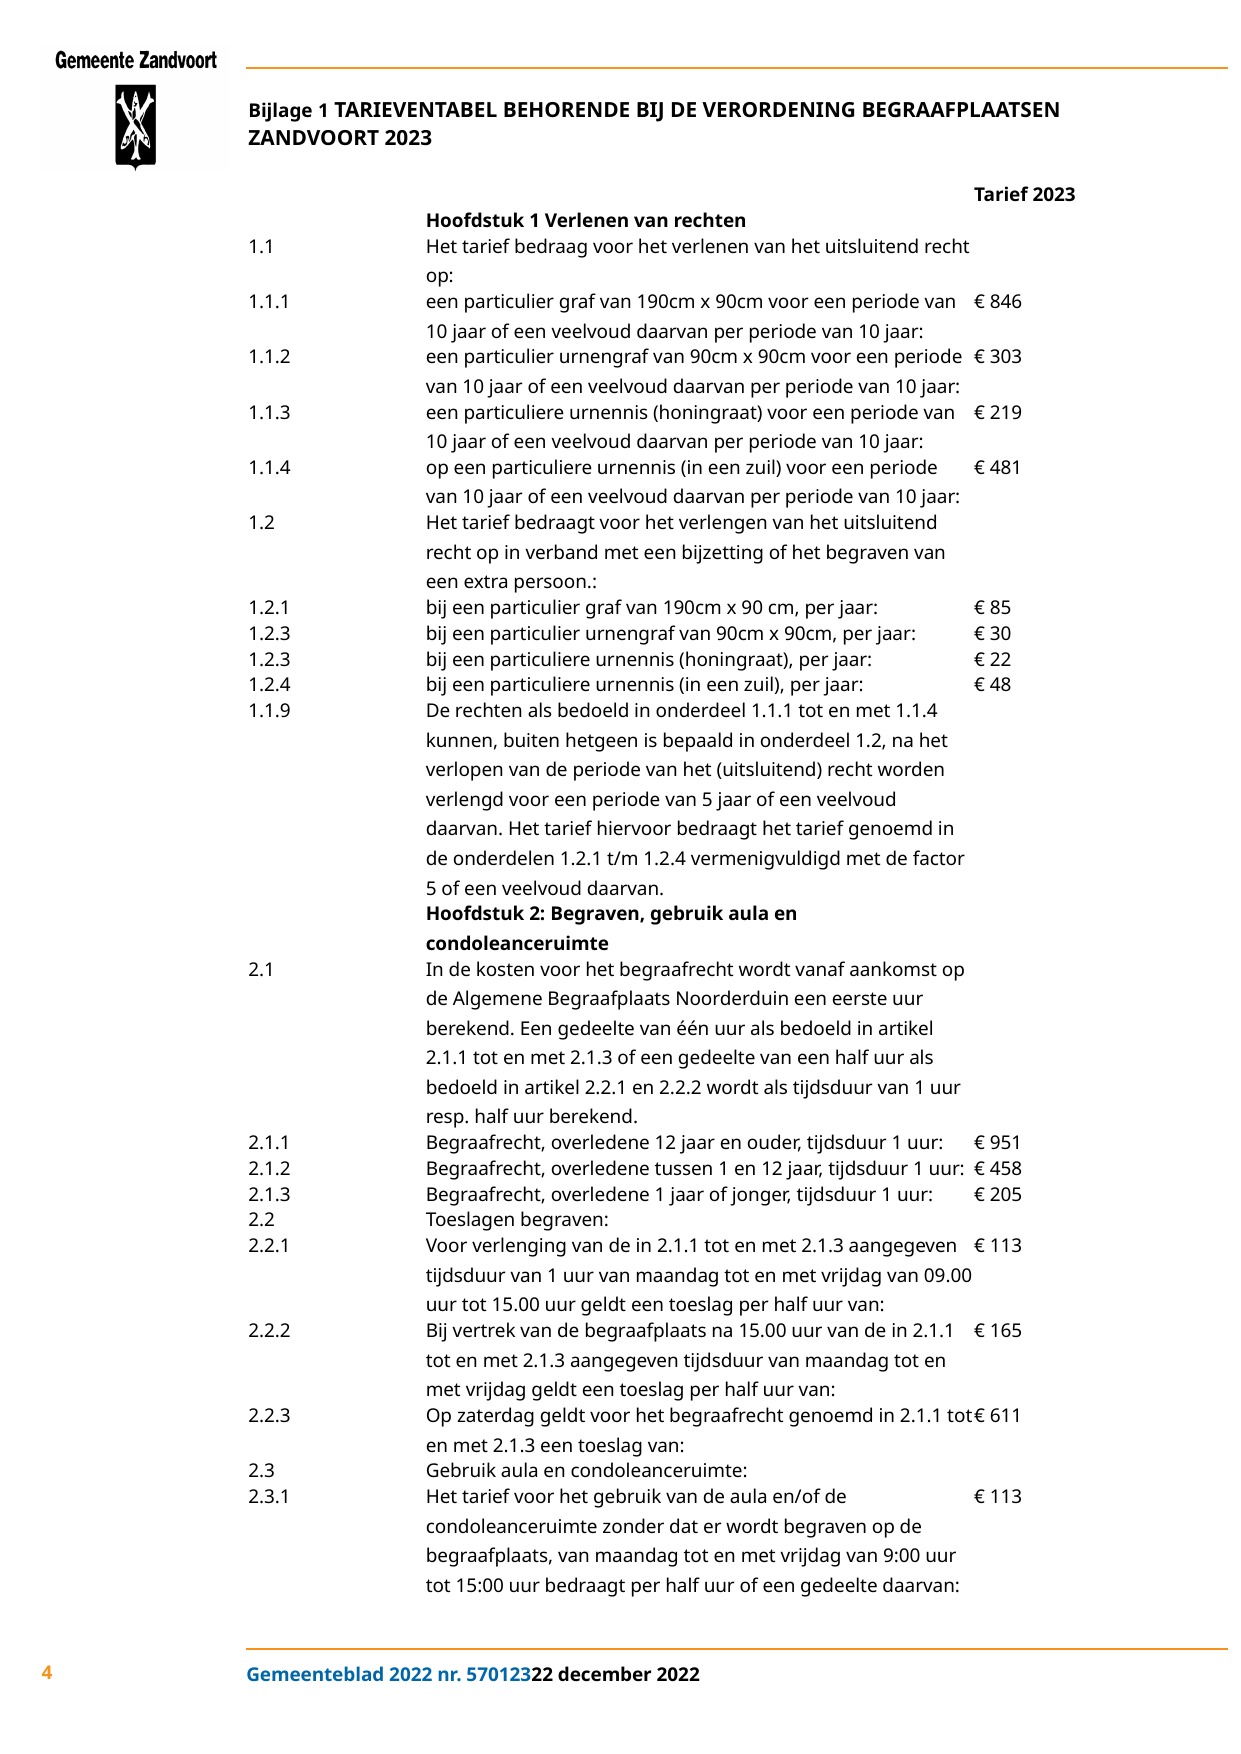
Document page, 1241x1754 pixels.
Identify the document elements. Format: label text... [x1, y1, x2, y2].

table_cell Het tarief bedraagt voor het verlengen van het uitsluitend recht op in verband met een bijzetting of het begraven van een extra persoon.: [426, 510, 974, 594]
table_cell [248, 207, 426, 233]
table_cell Voor verlenging van de in 2.1.1 tot en met 2.1.3 aangegeven tijdsduur van 1 uur van maandag tot en met vrijdag van 09.00 uur tot 15.00 uur geldt een toeslag per half uur van: [426, 1233, 974, 1317]
table_cell Hoofdstuk 2: Begraven, gebruik aula en condoleanceruimte [426, 901, 974, 956]
table_cell Hoofdstuk 1 Verlenen van rechten [426, 207, 974, 233]
table_cell [248, 901, 426, 956]
table_cell € 458 [974, 1155, 1152, 1181]
table_cell € 846 [974, 288, 1152, 343]
table_header [248, 181, 426, 207]
table_cell 1.1 [248, 233, 426, 288]
table_cell [974, 956, 1152, 1129]
table_cell 1.1.2 [248, 344, 426, 399]
table_cell Gebruik aula en condoleanceruimte: [426, 1458, 974, 1483]
table_cell 2.2.2 [248, 1317, 426, 1402]
table_cell bij een particuliere urnennis (in een zuil), per jaar: [426, 672, 974, 697]
table_cell 2.2.1 [248, 1233, 426, 1317]
table_cell 1.1.4 [248, 454, 426, 509]
table_cell In de kosten voor het begraafrecht wordt vanaf aankomst op de Algemene Begraafplaats Noorderduin een eerste uur berekend. Een gedeelte van één uur als bedoeld in artikel 2.1.1 tot en met 2.1.3 of een gedeelte van een half uur als bedoeld in artikel 2.2.1 en 2.2.2 wordt als tijdsduur van 1 uur resp. half uur berekend. [426, 956, 974, 1129]
table_cell 1.2.3 [248, 620, 426, 646]
table_cell 1.2.4 [248, 672, 426, 697]
table_cell 2.3.1 [248, 1483, 426, 1598]
table_cell 2.1.3 [248, 1181, 426, 1207]
table_cell 2.2.3 [248, 1402, 426, 1457]
picture [41, 47, 231, 172]
table_cell Bij vertrek van de begraafplaats na 15.00 uur van de in 2.1.1 tot en met 2.1.3 aangegeven tijdsduur van maandag tot en met vrijdag geldt een toeslag per half uur van: [426, 1317, 974, 1402]
table_cell € 219 [974, 399, 1152, 454]
table_cell bij een particulier graf van 190cm x 90 cm, per jaar: [426, 594, 974, 620]
table_cell op een particuliere urnennis (in een zuil) voor een periode van 10 jaar of een veelvoud daarvan per periode van 10 jaar: [426, 454, 974, 509]
table_cell een particulier graf van 190cm x 90cm voor een periode van 10 jaar of een veelvoud daarvan per periode van 10 jaar: [426, 288, 974, 343]
table_cell Begraafrecht, overledene tussen 1 en 12 jaar, tijdsduur 1 uur: [426, 1155, 974, 1181]
table_cell Het tarief bedraag voor het verlenen van het uitsluitend recht op: [426, 233, 974, 288]
table_cell [974, 1207, 1152, 1232]
table_cell [974, 901, 1152, 956]
table_cell 2.1.1 [248, 1130, 426, 1155]
table_cell [974, 697, 1152, 901]
table_cell [974, 510, 1152, 594]
table_cell bij een particuliere urnennis (honingraat), per jaar: [426, 646, 974, 672]
table_cell Toeslagen begraven: [426, 1207, 974, 1232]
table_cell De rechten als bedoeld in onderdeel 1.1.1 tot en met 1.1.4 kunnen, buiten hetgeen is bepaald in onderdeel 1.2, na het verlopen van de periode van het (uitsluitend) recht worden verlengd voor een periode van 5 jaar of een veelvoud daarvan. Het tarief hiervoor bedraagt het tarief genoemd in de onderdelen 1.2.1 t/m 1.2.4 vermenigvuldigd met de factor 5 of een veelvoud daarvan. [426, 697, 974, 901]
table_cell € 205 [974, 1181, 1152, 1207]
table_cell Het tarief voor het gebruik van de aula en/of de condoleanceruimte zonder dat er wordt begraven op de begraafplaats, van maandag tot en met vrijdag van 9:00 uur tot 15:00 uur bedraagt per half uur of een gedeelte daarvan: [426, 1483, 974, 1598]
table_cell Begraafrecht, overledene 1 jaar of jonger, tijdsduur 1 uur: [426, 1181, 974, 1207]
table_header Tarief 2023 [974, 181, 1152, 207]
table_cell € 481 [974, 454, 1152, 509]
table_cell € 303 [974, 344, 1152, 399]
table_cell € 85 [974, 594, 1152, 620]
text Bijlage 1 TARIEVENTABEL BEHORENDE BIJ DE VERORDENING BEGRAAFPLAATSEN ZANDVOORT 2023 [248, 95, 1152, 152]
table_cell € 22 [974, 646, 1152, 672]
table_cell € 30 [974, 620, 1152, 646]
table_cell 1.2.1 [248, 594, 426, 620]
table_header [426, 181, 974, 207]
table_cell 1.1.1 [248, 288, 426, 343]
table_cell € 951 [974, 1130, 1152, 1155]
table_cell 1.2 [248, 510, 426, 594]
table_cell 2.1 [248, 956, 426, 1129]
table_cell 1.1.9 [248, 697, 426, 901]
table_cell Op zaterdag geldt voor het begraafrecht genoemd in 2.1.1 tot en met 2.1.3 een toeslag van: [426, 1402, 974, 1457]
table_cell 2.2 [248, 1207, 426, 1232]
table_cell € 113 [974, 1233, 1152, 1317]
table_cell 1.2.3 [248, 646, 426, 672]
table_cell 2.1.2 [248, 1155, 426, 1181]
table_cell € 113 [974, 1483, 1152, 1598]
table_cell € 165 [974, 1317, 1152, 1402]
table_cell een particuliere urnennis (honingraat) voor een periode van 10 jaar of een veelvoud daarvan per periode van 10 jaar: [426, 399, 974, 454]
table_cell 1.1.3 [248, 399, 426, 454]
table_cell Begraafrecht, overledene 12 jaar en ouder, tijdsduur 1 uur: [426, 1130, 974, 1155]
table_cell € 611 [974, 1402, 1152, 1457]
table_cell bij een particulier urnengraf van 90cm x 90cm, per jaar: [426, 620, 974, 646]
table_cell [974, 1458, 1152, 1483]
table_cell 2.3 [248, 1458, 426, 1483]
table_cell [974, 207, 1152, 233]
table_cell [974, 233, 1152, 288]
table_cell € 48 [974, 672, 1152, 697]
table_cell een particulier urnengraf van 90cm x 90cm voor een periode van 10 jaar of een veelvoud daarvan per periode van 10 jaar: [426, 344, 974, 399]
